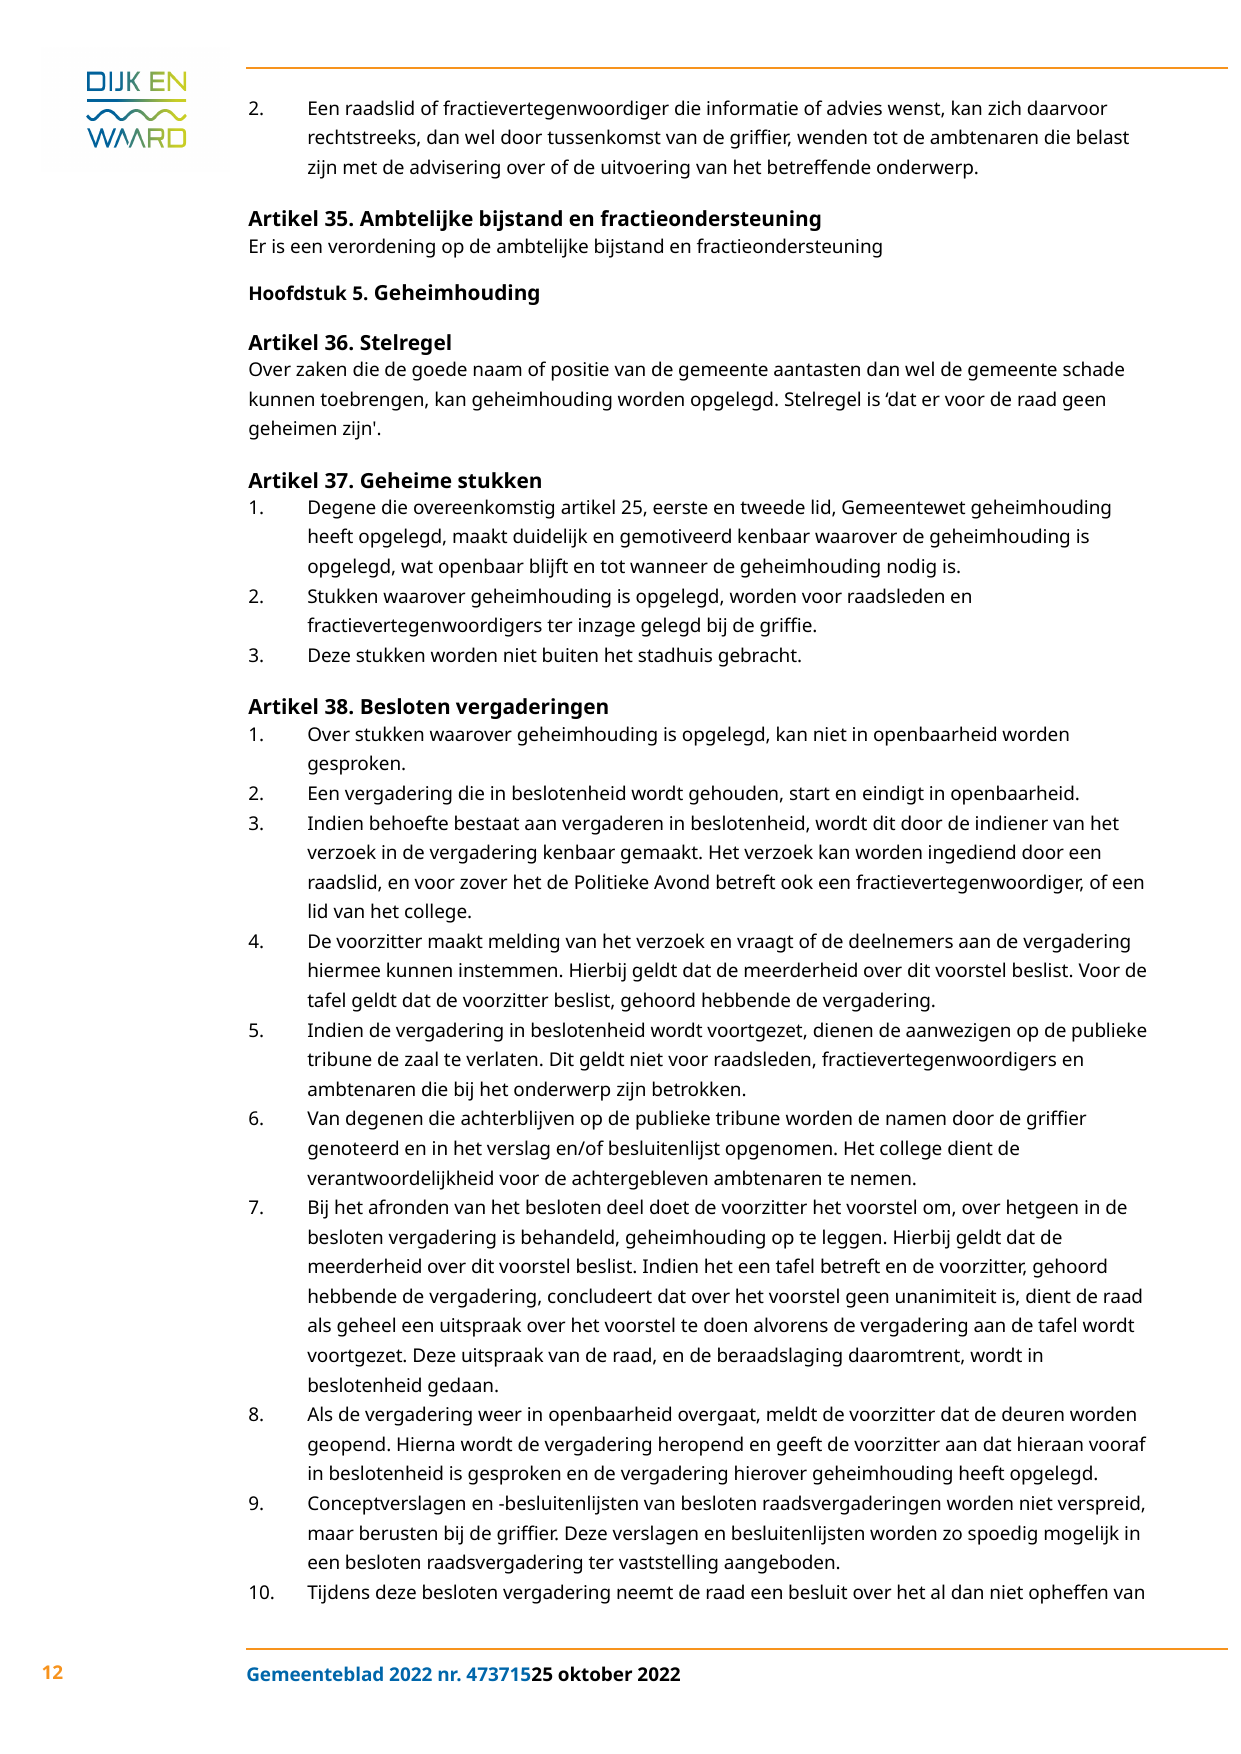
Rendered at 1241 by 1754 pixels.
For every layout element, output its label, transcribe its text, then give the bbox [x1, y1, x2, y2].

text Hoofdstuk 5. Geheimhouding [248, 278, 1152, 307]
list Over stukken waarover geheimhouding is opgelegd, kan niet in openbaarheid worden gesproken. [248, 721, 1152, 776]
text Artikel 35. Ambtelijke bijstand en fractieondersteuning [248, 204, 1152, 233]
picture [41, 47, 231, 172]
list Een raadslid of fractievertegenwoordiger die informatie of advies wenst, kan zich daarvoor rechtstreeks, dan wel door tussenkomst van de griffier, wenden tot de ambtenaren die belast zijn met de advisering over of de uitvoering van het betreffende onderwerp. [248, 95, 1152, 180]
list Bij het afronden van het besloten deel doet de voorzitter het voorstel om, over hetgeen in de besloten vergadering is behandeld, geheimhouding op te leggen. Hierbij geldt dat de meerderheid over dit voorstel beslist. Indien het een tafel betreft en de voorzitter, gehoord hebbende de vergadering, concludeert dat over het voorstel geen unanimiteit is, dient de raad als geheel een uitspraak over het voorstel te doen alvorens de vergadering aan de tafel wordt voortgezet. Deze uitspraak van de raad, en de beraadslaging daaromtrent, wordt in beslotenheid gedaan. [248, 1194, 1152, 1397]
list Stukken waarover geheimhouding is opgelegd, worden voor raadsleden en fractievertegenwoordigers ter inzage gelegd bij de griffie. [248, 583, 1152, 638]
text Over zaken die de goede naam of positie van de gemeente aantasten dan wel de gemeente schade kunnen toebrengen, kan geheimhouding worden opgelegd. Stelregel is ‘dat er voor de raad geen geheimen zijn'. [248, 356, 1152, 441]
text Artikel 37. Geheime stukken [248, 466, 1152, 494]
list Van degenen die achterblijven op de publieke tribune worden de namen door de griffier genoteerd en in het verslag en/of besluitenlijst opgenomen. Het college dient de verantwoordelijkheid voor de achtergebleven ambtenaren te nemen. [248, 1106, 1152, 1190]
list Tijdens deze besloten vergadering neemt de raad een besluit over het al dan niet opheffen van [248, 1579, 1152, 1604]
list Een vergadering die in beslotenheid wordt gehouden, start en eindigt in openbaarheid. [248, 780, 1152, 806]
text Artikel 38. Besloten vergaderingen [248, 692, 1152, 721]
list Degene die overeenkomstig artikel 25, eerste en tweede lid, Gemeentewet geheimhouding heeft opgelegd, maakt duidelijk en gemotiveerd kenbaar waarover de geheimhouding is opgelegd, wat openbaar blijft en tot wanneer de geheimhouding nodig is. [248, 494, 1152, 579]
list De voorzitter maakt melding van het verzoek en vraagt of de deelnemers aan de vergadering hiermee kunnen instemmen. Hierbij geldt dat de meerderheid over dit voorstel beslist. Voor de tafel geldt dat de voorzitter beslist, gehoord hebbende de vergadering. [248, 928, 1152, 1013]
list Indien behoefte bestaat aan vergaderen in beslotenheid, wordt dit door de indiener van het verzoek in de vergadering kenbaar gemaakt. Het verzoek kan worden ingediend door een raadslid, en voor zover het de Politieke Avond betreft ook een fractievertegenwoordiger, of een lid van het college. [248, 810, 1152, 924]
text Artikel 36. Stelregel [248, 328, 1152, 356]
list Deze stukken worden niet buiten het stadhuis gebracht. [248, 642, 1152, 668]
list Conceptverslagen en -besluitenlijsten van besloten raadsvergaderingen worden niet verspreid, maar berusten bij de griffier. Deze verslagen en besluitenlijsten worden zo spoedig mogelijk in een besloten raadsvergadering ter vaststelling aangeboden. [248, 1490, 1152, 1575]
text Er is een verordening op de ambtelijke bijstand en fractieondersteuning [248, 233, 1152, 258]
list Als de vergadering weer in openbaarheid overgaat, meldt de voorzitter dat de deuren worden geopend. Hierna wordt de vergadering heropend en geeft de voorzitter aan dat hieraan vooraf in beslotenheid is gesproken en de vergadering hierover geheimhouding heeft opgelegd. [248, 1401, 1152, 1486]
list Indien de vergadering in beslotenheid wordt voortgezet, dienen de aanwezigen op de publieke tribune de zaal te verlaten. Dit geldt niet voor raadsleden, fractievertegenwoordigers en ambtenaren die bij het onderwerp zijn betrokken. [248, 1017, 1152, 1102]
